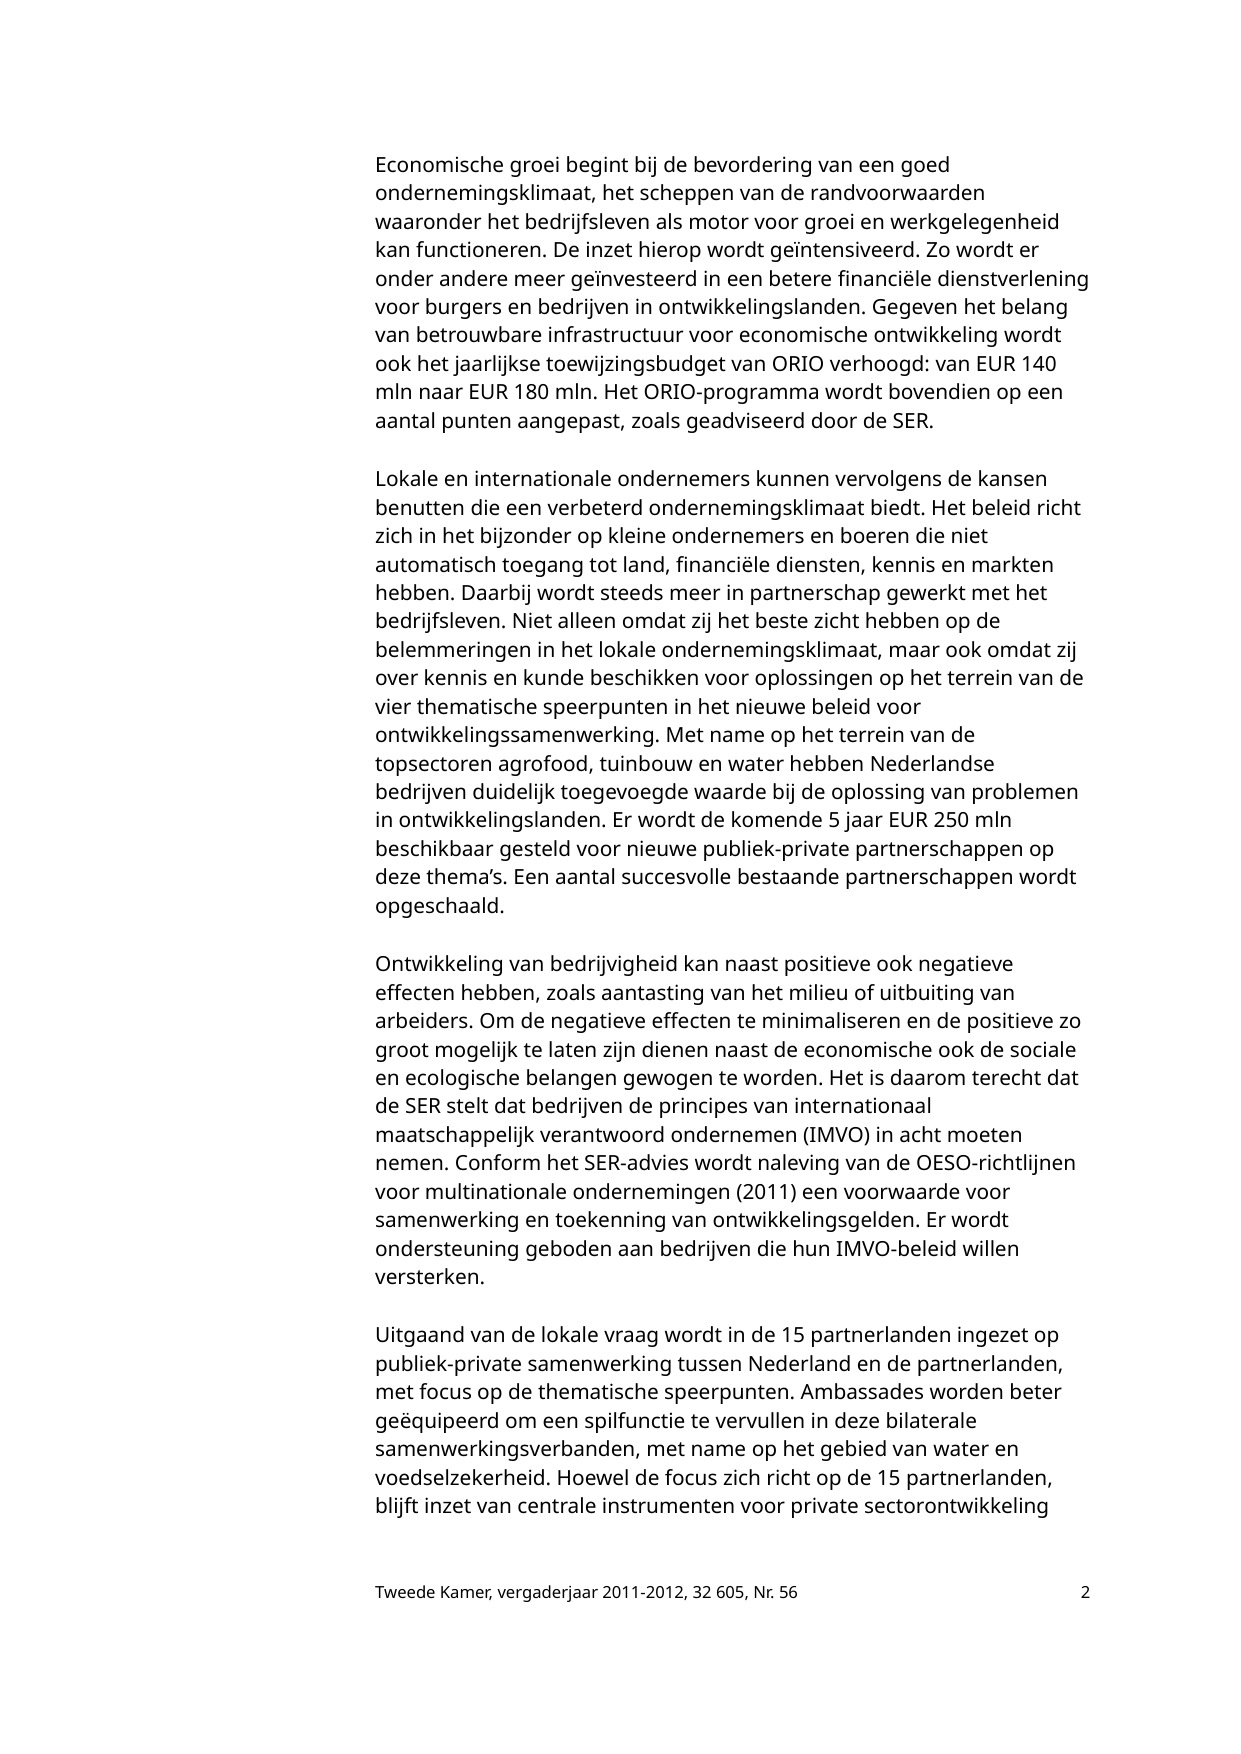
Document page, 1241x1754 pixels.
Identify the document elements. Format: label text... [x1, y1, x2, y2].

text Ontwikkeling van bedrijvigheid kan naast positieve ook negatieve effecten hebben, zoals aantasting van het milieu of uitbuiting van arbeiders. Om de negatieve effecten te minimaliseren en de positieve zo groot mogelijk te laten zijn dienen naast de economische ook de sociale en ecologische belangen gewogen te worden. Het is daarom terecht dat de SER stelt dat bedrijven de principes van internationaal maatschappelijk verantwoord ondernemen (IMVO) in acht moeten nemen. Conform het SER-advies wordt naleving van de OESO-richtlijnen voor multinationale ondernemingen (2011) een voorwaarde voor samenwerking en toekenning van ontwikkelingsgelden. Er wordt ondersteuning geboden aan bedrijven die hun IMVO-beleid willen versterken. [375, 949, 1090, 1291]
text Lokale en internationale ondernemers kunnen vervolgens de kansen benutten die een verbeterd ondernemingsklimaat biedt. Het beleid richt zich in het bijzonder op kleine ondernemers en boeren die niet automatisch toegang tot land, financiële diensten, kennis en markten hebben. Daarbij wordt steeds meer in partnerschap gewerkt met het bedrijfsleven. Niet alleen omdat zij het beste zicht hebben op de belemmeringen in het lokale ondernemingsklimaat, maar ook omdat zij over kennis en kunde beschikken voor oplossingen op het terrein van de vier thematische speerpunten in het nieuwe beleid voor ontwikkelingssamenwerking. Met name op het terrein van de topsectoren agrofood, tuinbouw en water hebben Nederlandse bedrijven duidelijk toegevoegde waarde bij de oplossing van problemen in ontwikkelingslanden. Er wordt de komende 5 jaar EUR 250 mln beschikbaar gesteld voor nieuwe publiek-private partnerschappen op deze thema’s. Een aantal succesvolle bestaande partnerschappen wordt opgeschaald. [375, 464, 1090, 919]
text Economische groei begint bij de bevordering van een goed ondernemingsklimaat, het scheppen van de randvoorwaarden waaronder het bedrijfsleven als motor voor groei en werkgelegenheid kan functioneren. De inzet hierop wordt geïntensiveerd. Zo wordt er onder andere meer geïnvesteerd in een betere financiële dienstverlening voor burgers en bedrijven in ontwikkelingslanden. Gegeven het belang van betrouwbare infrastructuur voor economische ontwikkeling wordt ook het jaarlijkse toewijzingsbudget van ORIO verhoogd: van EUR 140 mln naar EUR 180 mln. Het ORIO-programma wordt bovendien op een aantal punten aangepast, zoals geadviseerd door de SER. [375, 150, 1090, 434]
text Uitgaand van de lokale vraag wordt in de 15 partnerlanden ingezet op publiek-private samenwerking tussen Nederland en de partnerlanden, met focus op de thematische speerpunten. Ambassades worden beter geëquipeerd om een spilfunctie te vervullen in deze bilaterale samenwerkingsverbanden, met name op het gebied van water en voedselzekerheid. Hoewel de focus zich richt op de 15 partnerlanden, blijft inzet van centrale instrumenten voor private sectorontwikkeling [375, 1321, 1090, 1520]
